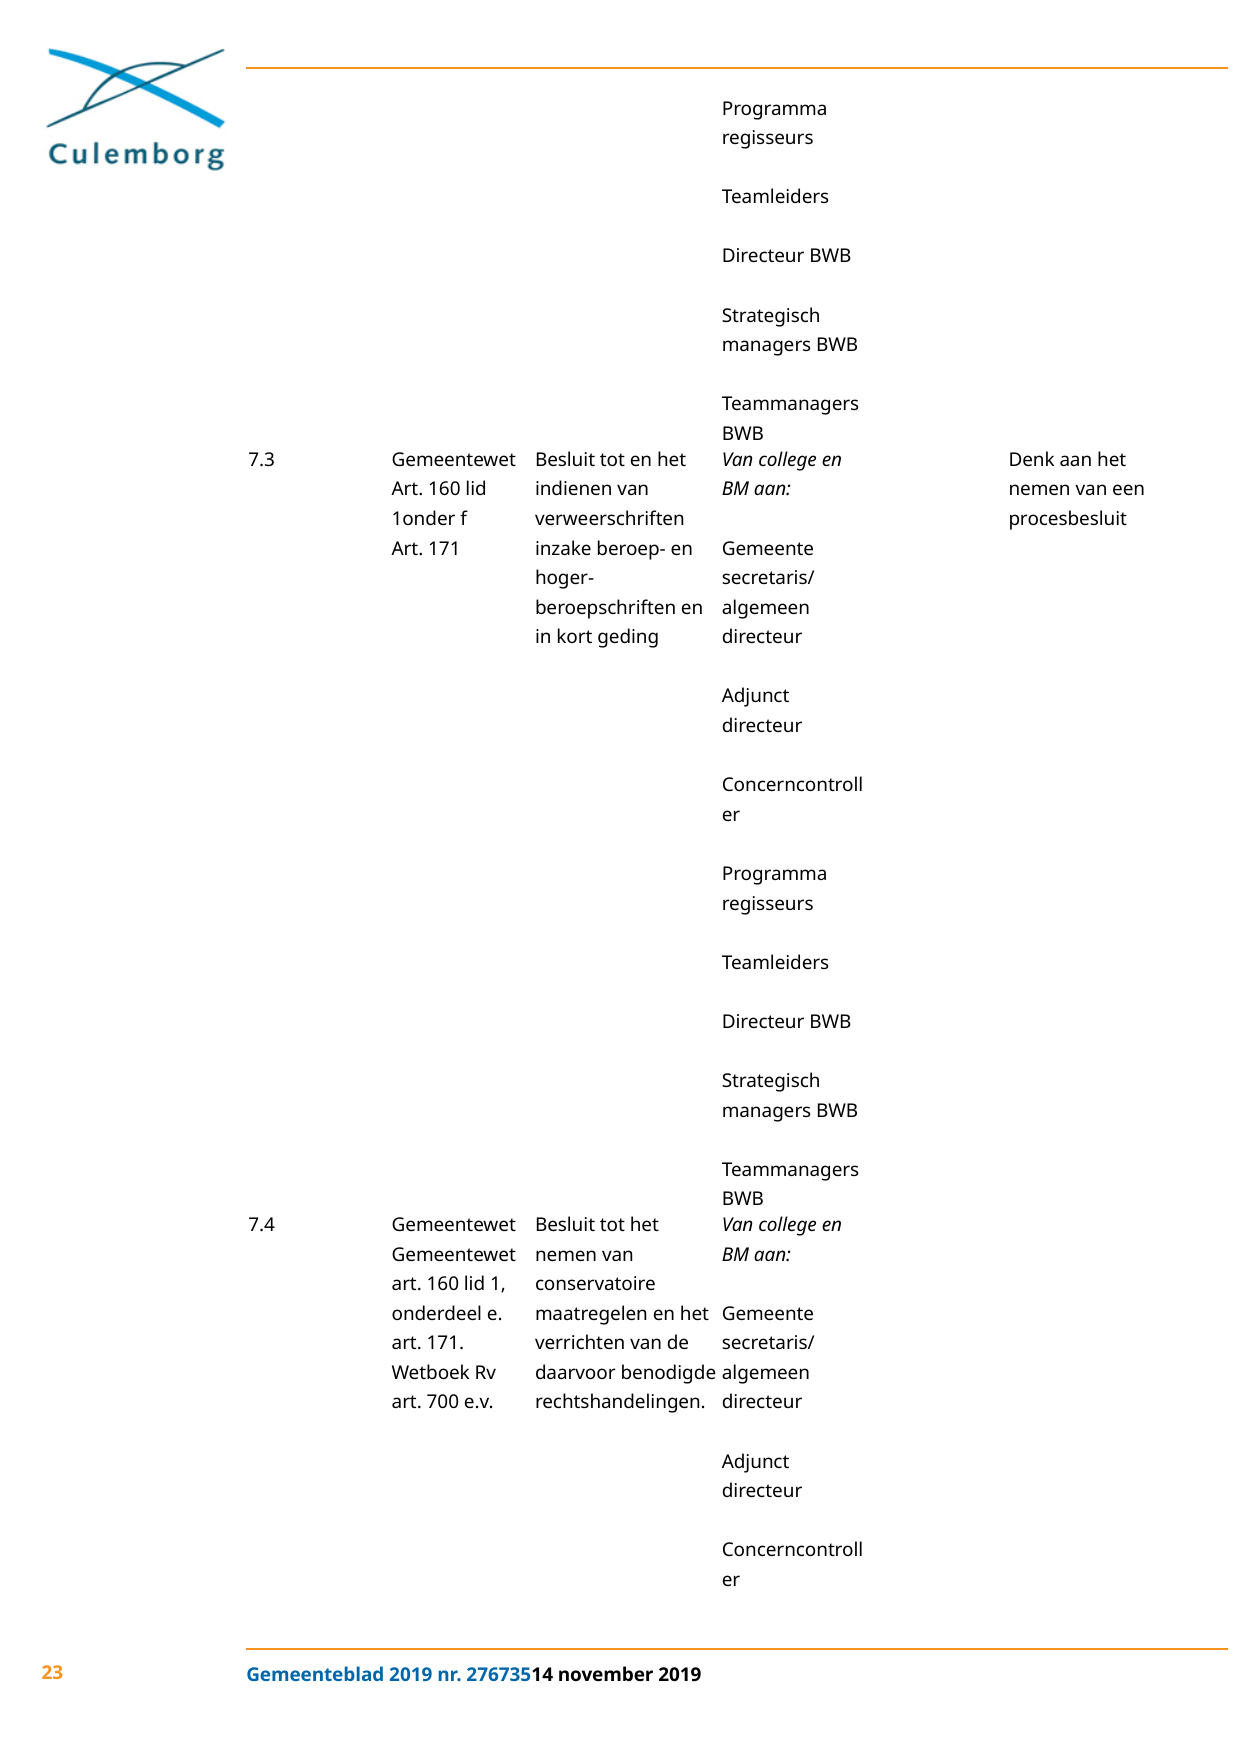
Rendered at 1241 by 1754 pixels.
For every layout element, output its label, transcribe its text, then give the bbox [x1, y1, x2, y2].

table_cell 7.3 [248, 446, 391, 1211]
picture [41, 47, 231, 172]
table_cell Van college en BM aan: Gemeente secretaris/ algemeen directeur Adjunct directeur Concerncontroller Programma regisseurs Teamleiders Directeur BWB Strategisch managers BWB Teammanagers BWB [722, 446, 865, 1211]
table_cell [865, 1211, 1008, 1592]
table_cell [391, 95, 535, 446]
table_cell [865, 446, 1008, 1211]
table_cell Van college en BM aan: Gemeente secretaris/ algemeen directeur Adjunct directeur Concerncontroller [722, 1211, 865, 1592]
table_cell [248, 95, 391, 446]
table_cell Denk aan het nemen van een procesbesluit [1008, 446, 1152, 1211]
table_cell [1008, 95, 1152, 446]
table_cell [865, 95, 1008, 446]
table_cell Gemeentewet Art. 160 lid 1onder f Art. 171 [391, 446, 535, 1211]
table_cell Besluit tot en het indienen van verweerschriften inzake beroep- en hoger-beroepschriften en in kort geding [535, 446, 722, 1211]
table_cell 7.4 [248, 1211, 391, 1592]
table_cell [535, 95, 722, 446]
table_cell Programma regisseurs Teamleiders Directeur BWB Strategisch managers BWB Teammanagers BWB [722, 95, 865, 446]
table_cell Besluit tot het nemen van conservatoire maatregelen en het verrichten van de daarvoor benodigde rechtshandelingen. [535, 1211, 722, 1592]
table_cell Gemeentewet Gemeentewet art. 160 lid 1, onderdeel e. art. 171. Wetboek Rv art. 700 e.v. [391, 1211, 535, 1592]
table_cell [1008, 1211, 1152, 1592]
